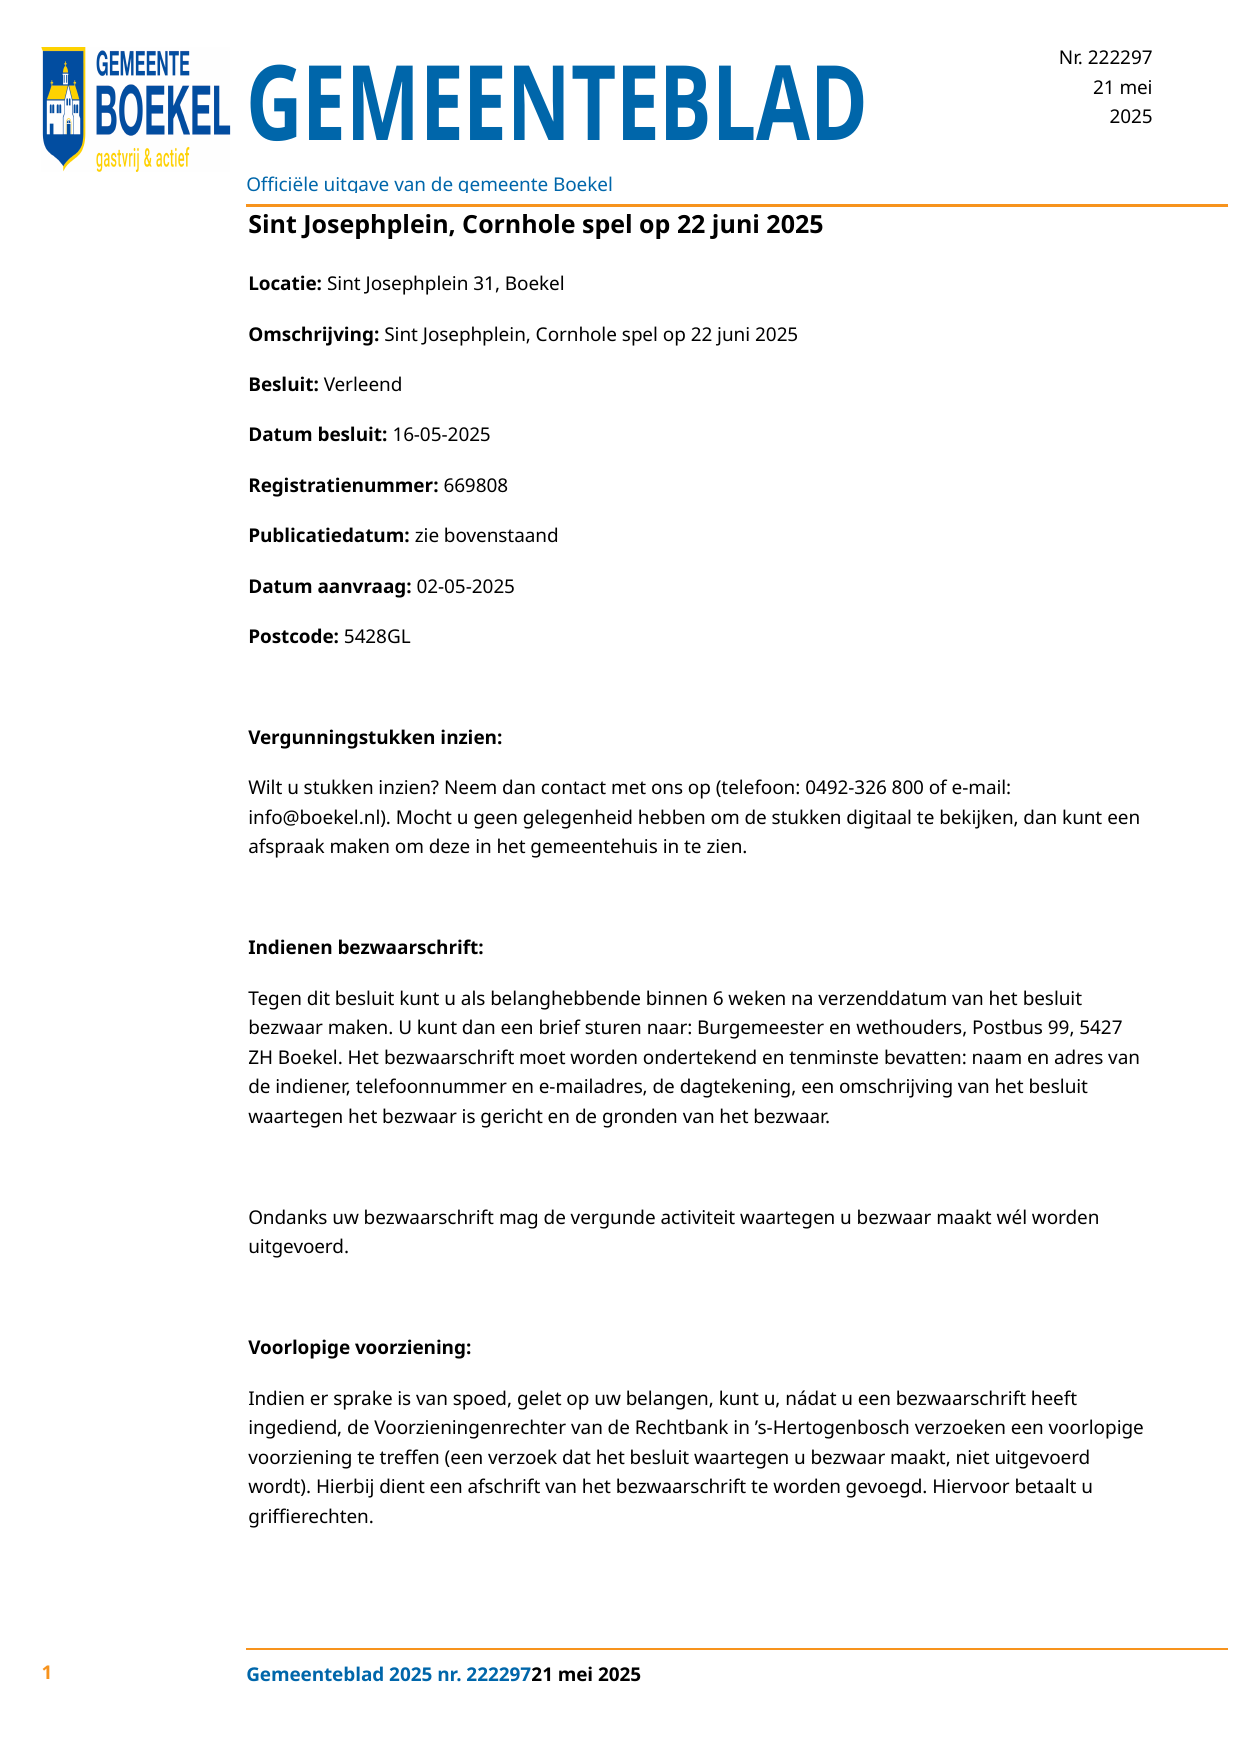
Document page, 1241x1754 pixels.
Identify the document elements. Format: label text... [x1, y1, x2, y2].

text Ondanks uw bezwaarschrift mag de vergunde activiteit waartegen u bezwaar maakt wél worden uitgevoerd. [248, 1204, 1152, 1259]
text Voorlopige voorziening: [248, 1334, 1152, 1360]
text Registratienummer: 669808 [248, 472, 1152, 498]
text Locatie: Sint Josephplein 31, Boekel [248, 270, 1152, 296]
text Omschrijving: Sint Josephplein, Cornhole spel op 22 juni 2025 [248, 321, 1152, 346]
text Indienen bezwaarschrift: [248, 934, 1152, 960]
text Wilt u stukken inzien? Neem dan contact met ons op (telefoon: 0492-326 800 of e-mail: info@boekel.nl). Mocht u geen gelegenheid hebben om de stukken digitaal te bekijken, dan kunt een afspraak maken om deze in het gemeentehuis in te zien. [248, 774, 1152, 859]
text Postcode: 5428GL [248, 623, 1152, 649]
text Besluit: Verleend [248, 371, 1152, 397]
text Vergunningstukken inzien: [248, 724, 1152, 750]
text Tegen dit besluit kunt u als belanghebbende binnen 6 weken na verzenddatum van het besluit bezwaar maken. U kunt dan een brief sturen naar: Burgemeester en wethouders, Postbus 99, 5427 ZH Boekel. Het bezwaarschrift moet worden ondertekend en tenminste bevatten: naam en adres van de indiener, telefoonnummer en e-mailadres, de dagtekening, een omschrijving van het besluit waartegen het bezwaar is gericht en de gronden van het bezwaar. [248, 985, 1152, 1129]
picture [41, 47, 231, 172]
text Sint Josephplein, Cornhole spel op 22 juni 2025 [248, 207, 1152, 241]
text Datum aanvraag: 02-05-2025 [248, 573, 1152, 598]
text Publicatiedatum: zie bovenstaand [248, 522, 1152, 548]
text Datum besluit: 16-05-2025 [248, 422, 1152, 447]
text Indien er sprake is van spoed, gelet op uw belangen, kunt u, nádat u een bezwaarschrift heeft ingediend, de Voorzieningenrechter van de Rechtbank in ’s-Hertogenbosch verzoeken een voorlopige voorziening te treffen (een verzoek dat het besluit waartegen u bezwaar maakt, niet uitgevoerd wordt). Hierbij dient een afschrift van het bezwaarschrift te worden gevoegd. Hiervoor betaalt u griffierechten. [248, 1385, 1152, 1529]
